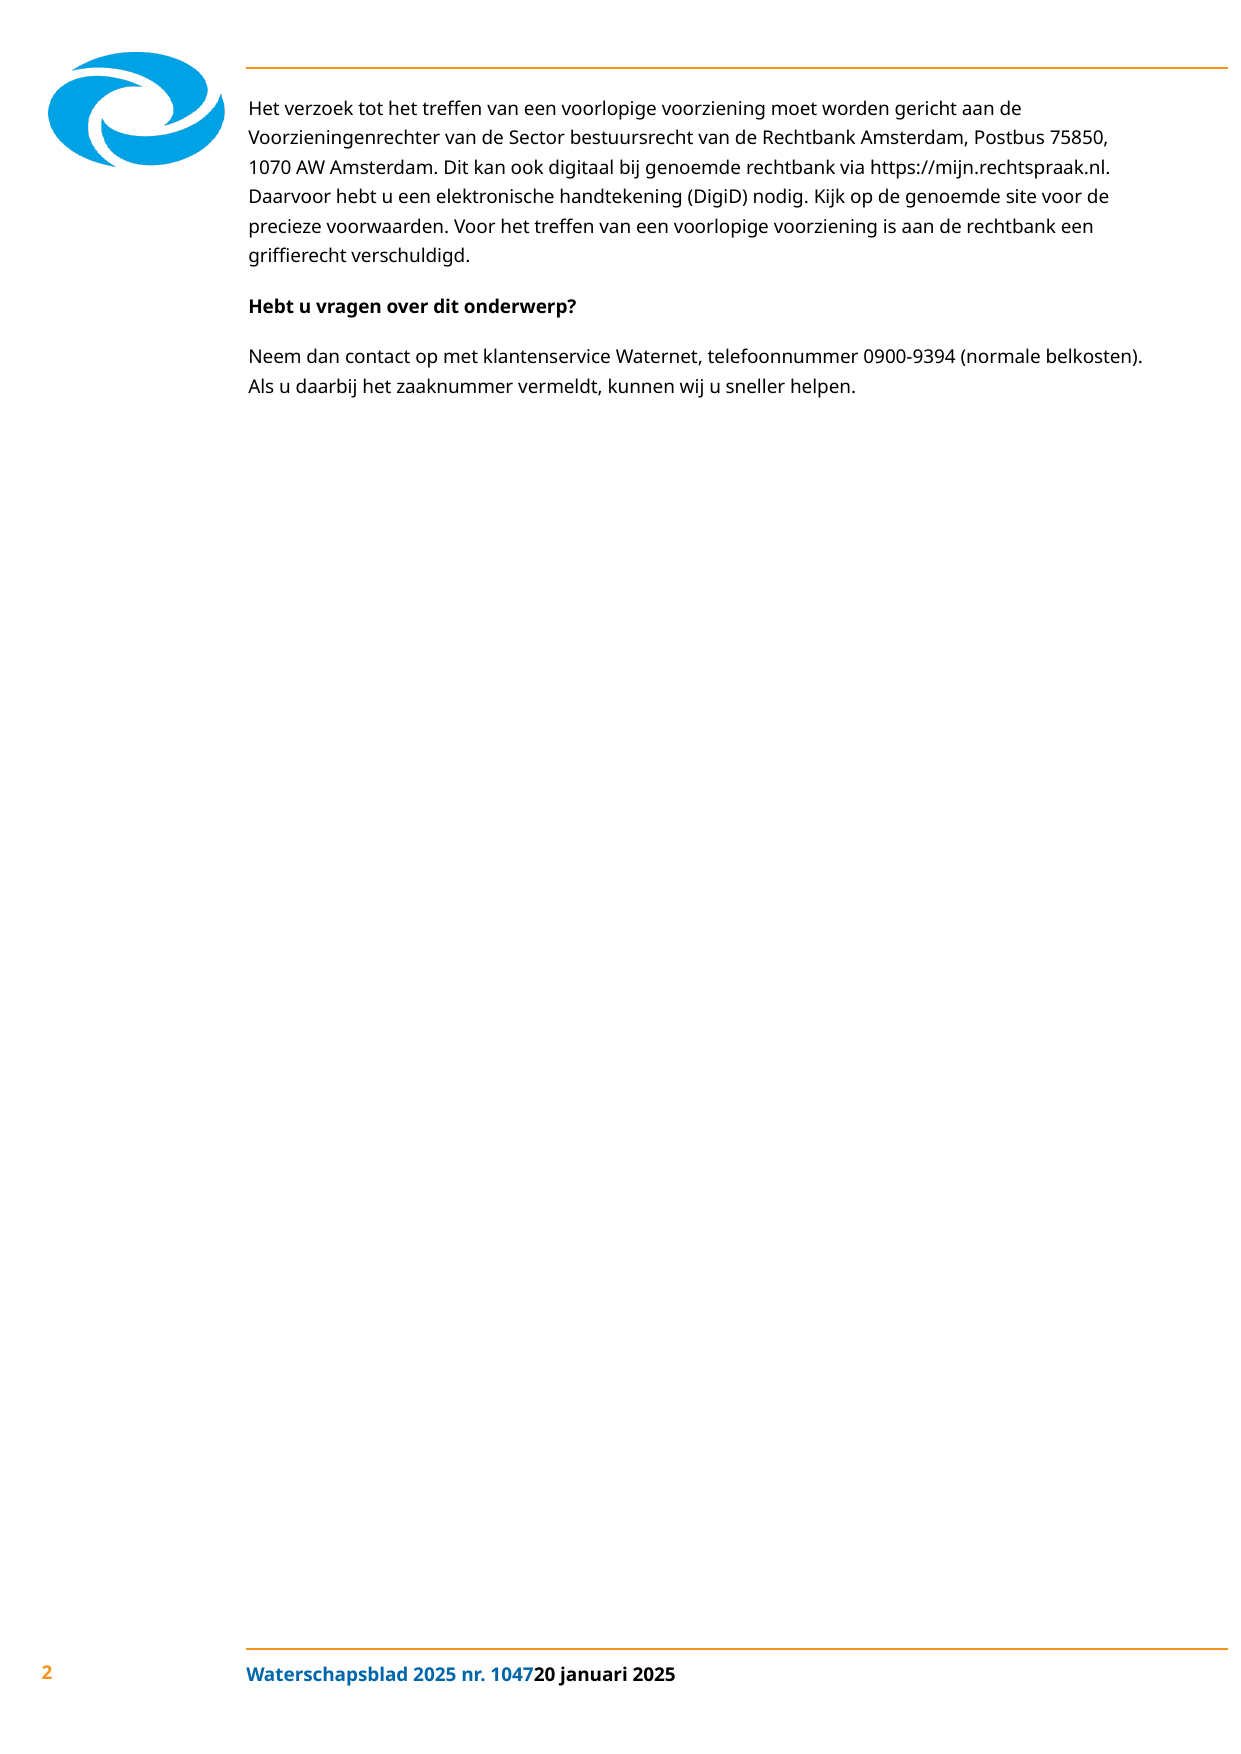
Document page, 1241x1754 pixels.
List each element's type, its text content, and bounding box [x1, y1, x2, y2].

text Het verzoek tot het treffen van een voorlopige voorziening moet worden gericht aan de Voorzieningenrechter van de Sector bestuursrecht van de Rechtbank Amsterdam, Postbus 75850, 1070 AW Amsterdam. Dit kan ook digitaal bij genoemde rechtbank via https://mijn.rechtspraak.nl. Daarvoor hebt u een elektronische handtekening (DigiD) nodig. Kijk op de genoemde site voor de precieze voorwaarden. Voor het treffen van een voorlopige voorziening is aan de rechtbank een griffierecht verschuldigd. [248, 95, 1152, 268]
text Hebt u vragen over dit onderwerp? [248, 293, 1152, 319]
picture [41, 47, 231, 172]
text Neem dan contact op met klantenservice Waternet, telefoonnummer 0900-9394 (normale belkosten). Als u daarbij het zaaknummer vermeldt, kunnen wij u sneller helpen. [248, 343, 1152, 399]
